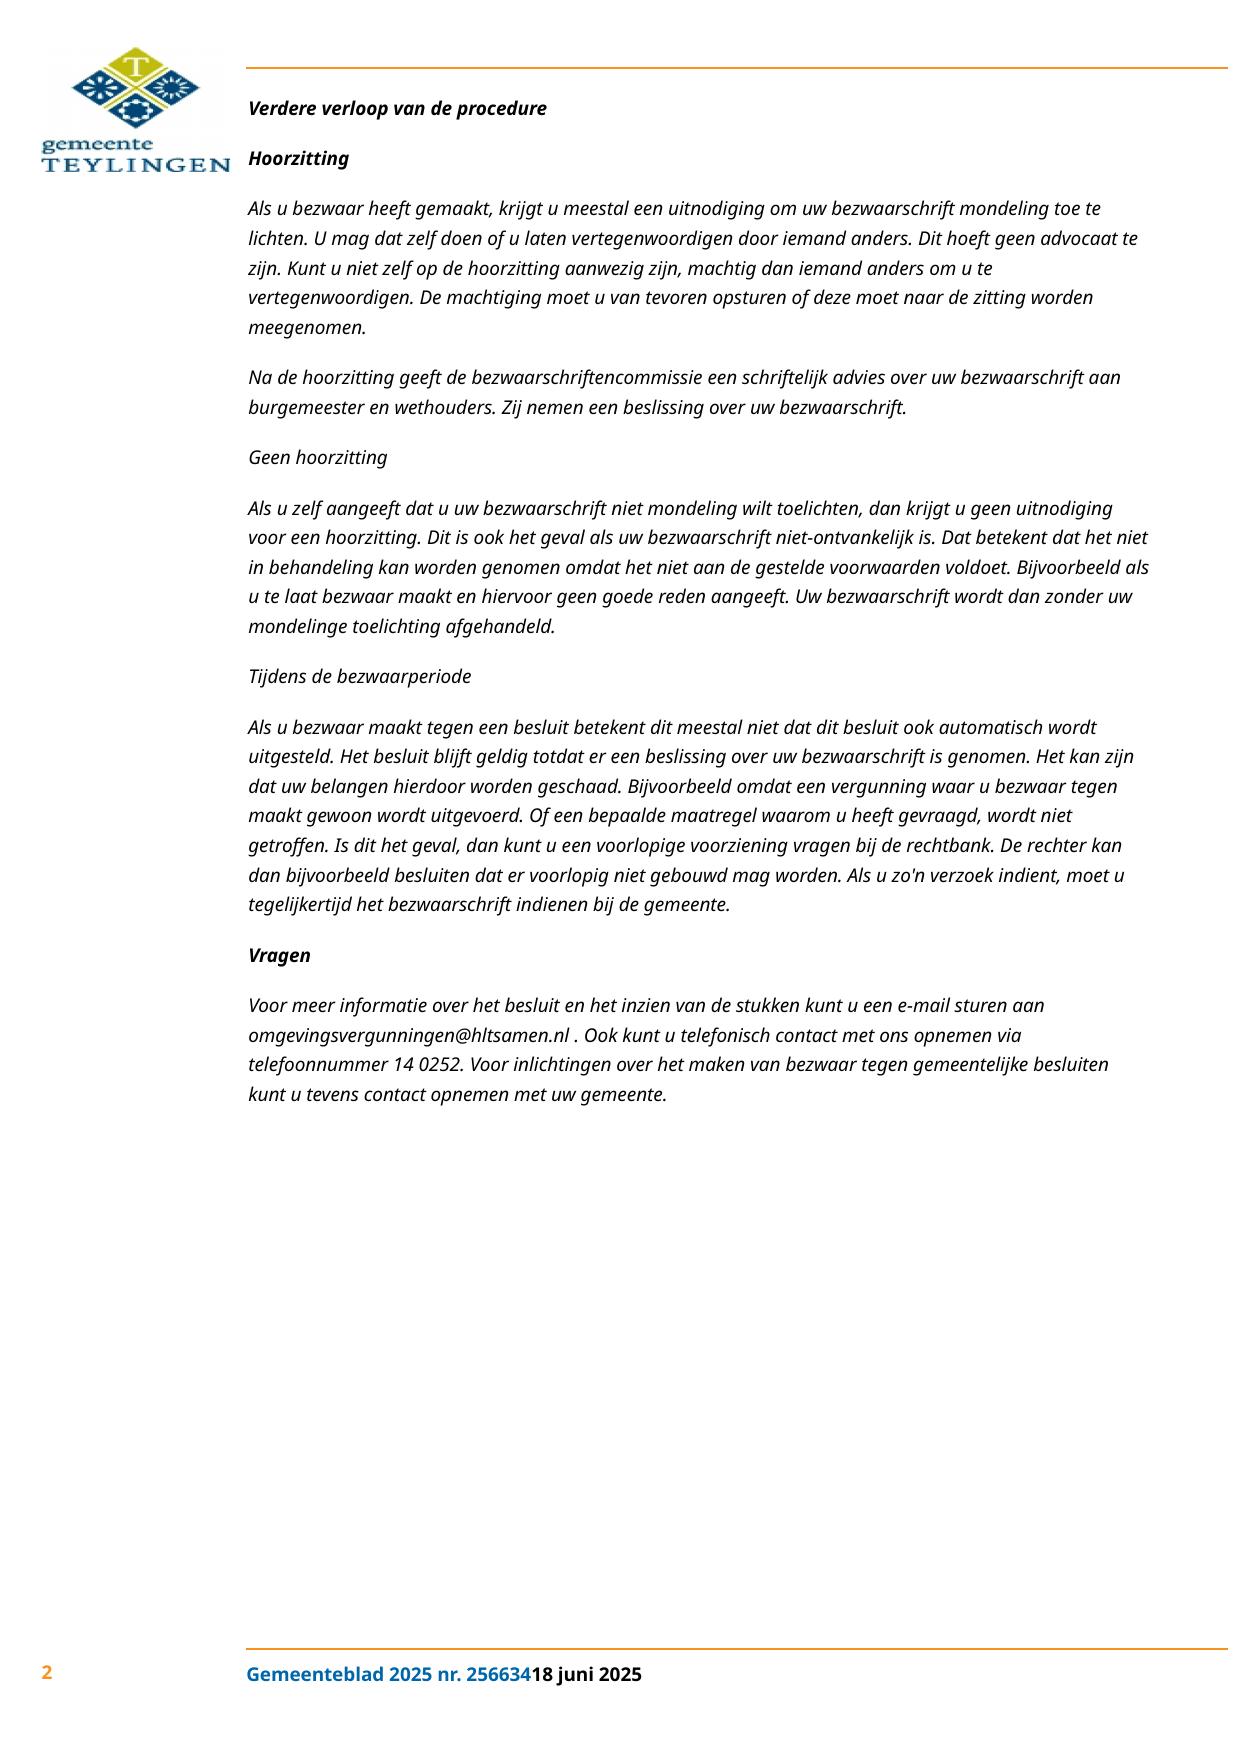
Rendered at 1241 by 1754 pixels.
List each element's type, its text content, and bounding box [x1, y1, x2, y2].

text Voor meer informatie over het besluit en het inzien van de stukken kunt u een e-mail sturen aan omgevingsvergunningen@hltsamen.nl . Ook kunt u telefonisch contact met ons opnemen via telefoonnummer 14 0252. Voor inlichtingen over het maken van bezwaar tegen gemeentelijke besluiten kunt u tevens contact opnemen met uw gemeente. [248, 992, 1152, 1107]
text Na de hoorzitting geeft de bezwaarschriftencommissie een schriftelijk advies over uw bezwaarschrift aan burgemeester en wethouders. Zij nemen een beslissing over uw bezwaarschrift. [248, 364, 1152, 420]
text Verdere verloop van de procedure [248, 95, 1152, 121]
text Geen hoorzitting [248, 444, 1152, 470]
picture [41, 47, 231, 172]
text Als u bezwaar heeft gemaakt, krijgt u meestal een uitnodiging om uw bezwaarschrift mondeling toe te lichten. U mag dat zelf doen of u laten vertegenwoordigen door iemand anders. Dit hoeft geen advocaat te zijn. Kunt u niet zelf op de hoorzitting aanwezig zijn, machtig dan iemand anders om u te vertegenwoordigen. De machtiging moet u van tevoren opsturen of deze moet naar de zitting worden meegenomen. [248, 196, 1152, 340]
text Als u bezwaar maakt tegen een besluit betekent dit meestal niet dat dit besluit ook automatisch wordt uitgesteld. Het besluit blijft geldig totdat er een beslissing over uw bezwaarschrift is genomen. Het kan zijn dat uw belangen hierdoor worden geschaad. Bijvoorbeeld omdat een vergunning waar u bezwaar tegen maakt gewoon wordt uitgevoerd. Of een bepaalde maatregel waarom u heeft gevraagd, wordt niet getroffen. Is dit het geval, dan kunt u een voorlopige voorziening vragen bij de rechtbank. De rechter kan dan bijvoorbeeld besluiten dat er voorlopig niet gebouwd mag worden. Als u zo'n verzoek indient, moet u tegelijkertijd het bezwaarschrift indienen bij de gemeente. [248, 714, 1152, 917]
text Vragen [248, 942, 1152, 968]
text Hoorzitting [248, 145, 1152, 171]
text Als u zelf aangeeft dat u uw bezwaarschrift niet mondeling wilt toelichten, dan krijgt u geen uitnodiging voor een hoorzitting. Dit is ook het geval als uw bezwaarschrift niet-ontvankelijk is. Dat betekent dat het niet in behandeling kan worden genomen omdat het niet aan de gestelde voorwaarden voldoet. Bijvoorbeeld als u te laat bezwaar maakt en hiervoor geen goede reden aangeeft. Uw bezwaarschrift wordt dan zonder uw mondelinge toelichting afgehandeld. [248, 495, 1152, 639]
text Tijdens de bezwaarperiode [248, 663, 1152, 689]
